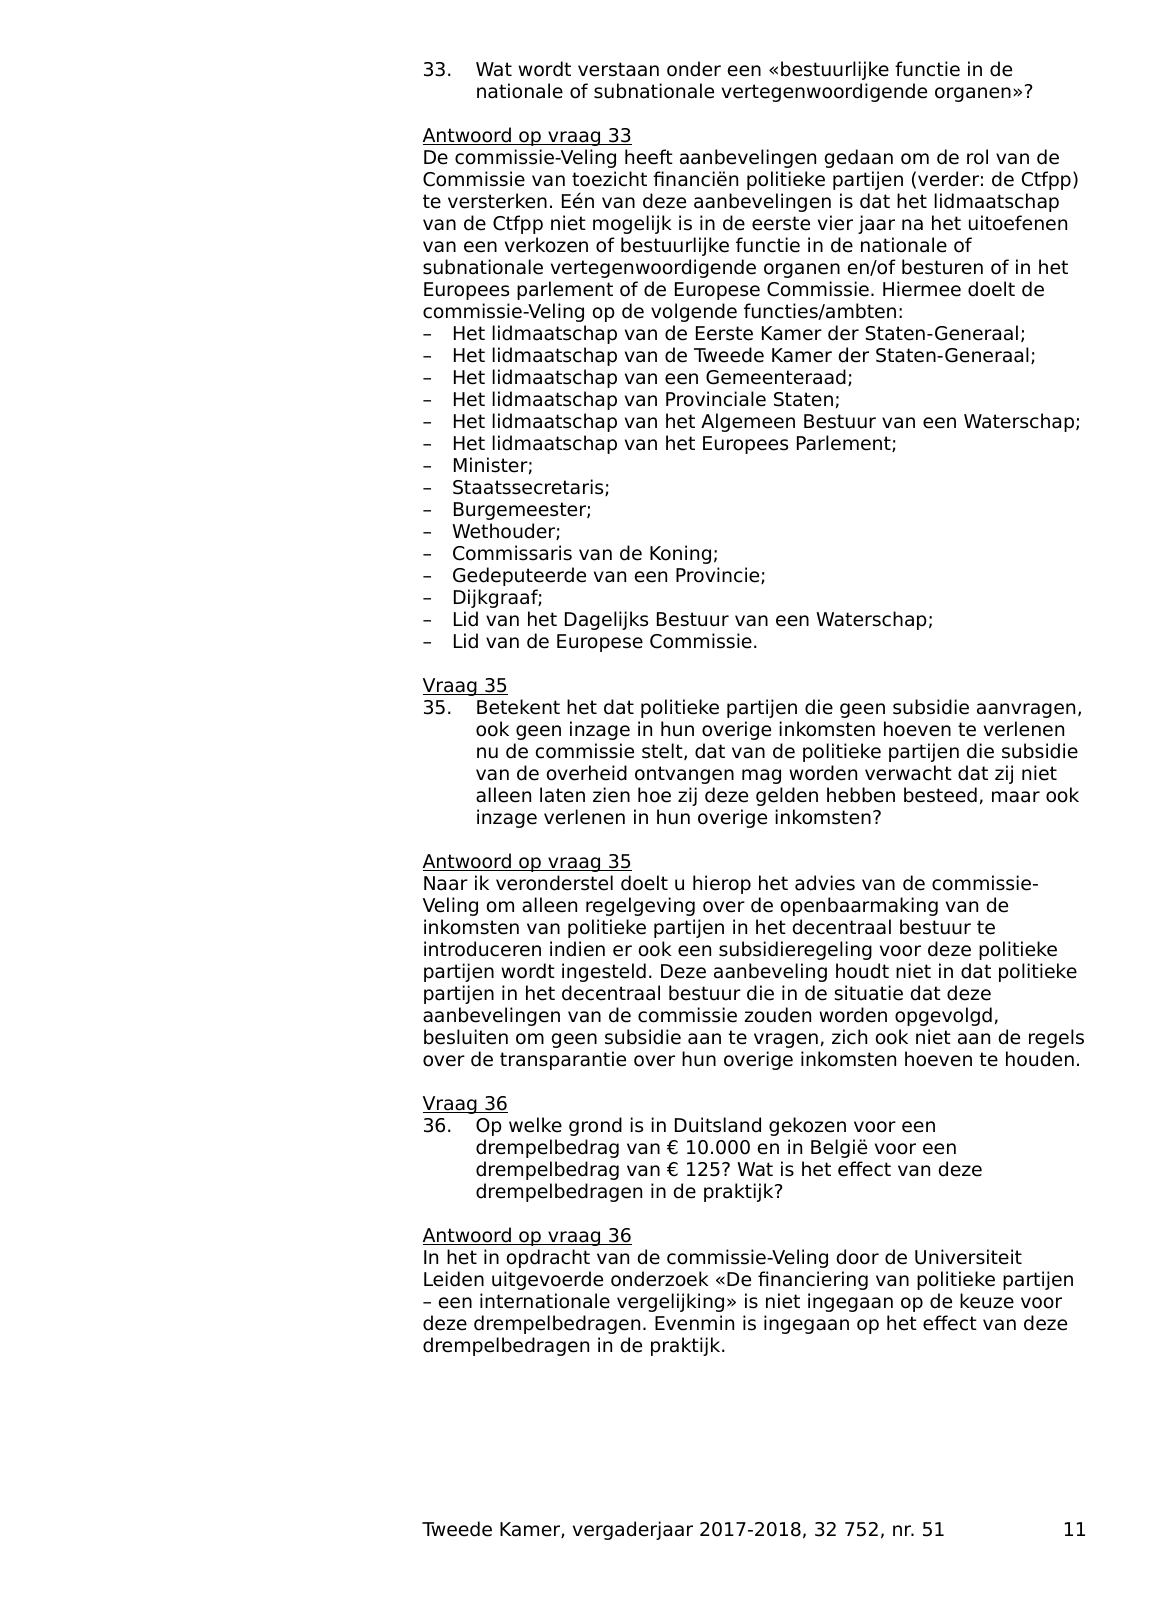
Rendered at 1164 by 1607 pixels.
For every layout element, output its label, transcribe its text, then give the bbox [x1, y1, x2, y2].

text – Dijkgraaf; [422, 587, 1087, 609]
text – Het lidmaatschap van het Europees Parlement; [422, 433, 1087, 455]
text In het in opdracht van de commissie-Veling door de Universiteit Leiden uitgevoerde onderzoek «De financiering van politieke partijen – een internationale vergelijking» is niet ingegaan op de keuze voor deze drempelbedragen. Evenmin is ingegaan op het effect van deze drempelbedragen in de praktijk. [422, 1247, 1087, 1357]
text Antwoord op vraag 35 [422, 851, 1087, 873]
text – Commissaris van de Koning; [422, 543, 1087, 565]
text – Gedeputeerde van een Provincie; [422, 565, 1087, 587]
text – Lid van het Dagelijks Bestuur van een Waterschap; [422, 609, 1087, 631]
text Vraag 36 [422, 1093, 1087, 1115]
text – Het lidmaatschap van het Algemeen Bestuur van een Waterschap; [422, 411, 1087, 433]
text 36. Op welke grond is in Duitsland gekozen voor een drempelbedrag van € 10.000 en in België voor een drempelbedrag van € 125? Wat is het effect van deze drempelbedragen in de praktijk? [422, 1115, 1087, 1203]
text – Lid van de Europese Commissie. [422, 631, 1087, 653]
text Antwoord op vraag 36 [422, 1225, 1087, 1247]
text 33. Wat wordt verstaan onder een «bestuurlijke functie in de nationale of subnationale vertegenwoordigende organen»? [422, 59, 1087, 103]
text – Burgemeester; [422, 499, 1087, 521]
text Antwoord op vraag 33 [422, 125, 1087, 147]
text Vraag 35 [422, 675, 1087, 697]
text De commissie-Veling heeft aanbevelingen gedaan om de rol van de Commissie van toezicht financiën politieke partijen (verder: de Ctfpp) te versterken. Eén van deze aanbevelingen is dat het lidmaatschap van de Ctfpp niet mogelijk is in de eerste vier jaar na het uitoefenen van een verkozen of bestuurlijke functie in de nationale of subnationale vertegenwoordigende organen en/of besturen of in het Europees parlement of de Europese Commissie. Hiermee doelt de commissie-Veling op de volgende functies/ambten: [422, 147, 1087, 323]
text – Het lidmaatschap van de Eerste Kamer der Staten-Generaal; [422, 323, 1087, 345]
text 35. Betekent het dat politieke partijen die geen subsidie aanvragen, ook geen inzage in hun overige inkomsten hoeven te verlenen nu de commissie stelt, dat van de politieke partijen die subsidie van de overheid ontvangen mag worden verwacht dat zij niet alleen laten zien hoe zij deze gelden hebben besteed, maar ook inzage verlenen in hun overige inkomsten? [422, 697, 1087, 829]
text – Wethouder; [422, 521, 1087, 543]
text – Het lidmaatschap van een Gemeenteraad; [422, 367, 1087, 389]
text – Het lidmaatschap van de Tweede Kamer der Staten-Generaal; [422, 345, 1087, 367]
text – Staatssecretaris; [422, 477, 1087, 499]
text Naar ik veronderstel doelt u hierop het advies van de commissie-Veling om alleen regelgeving over de openbaarmaking van de inkomsten van politieke partijen in het decentraal bestuur te introduceren indien er ook een subsidieregeling voor deze politieke partijen wordt ingesteld. Deze aanbeveling houdt niet in dat politieke partijen in het decentraal bestuur die in de situatie dat deze aanbevelingen van de commissie zouden worden opgevolgd, besluiten om geen subsidie aan te vragen, zich ook niet aan de regels over de transparantie over hun overige inkomsten hoeven te houden. [422, 873, 1087, 1071]
text – Minister; [422, 455, 1087, 477]
text – Het lidmaatschap van Provinciale Staten; [422, 389, 1087, 411]
